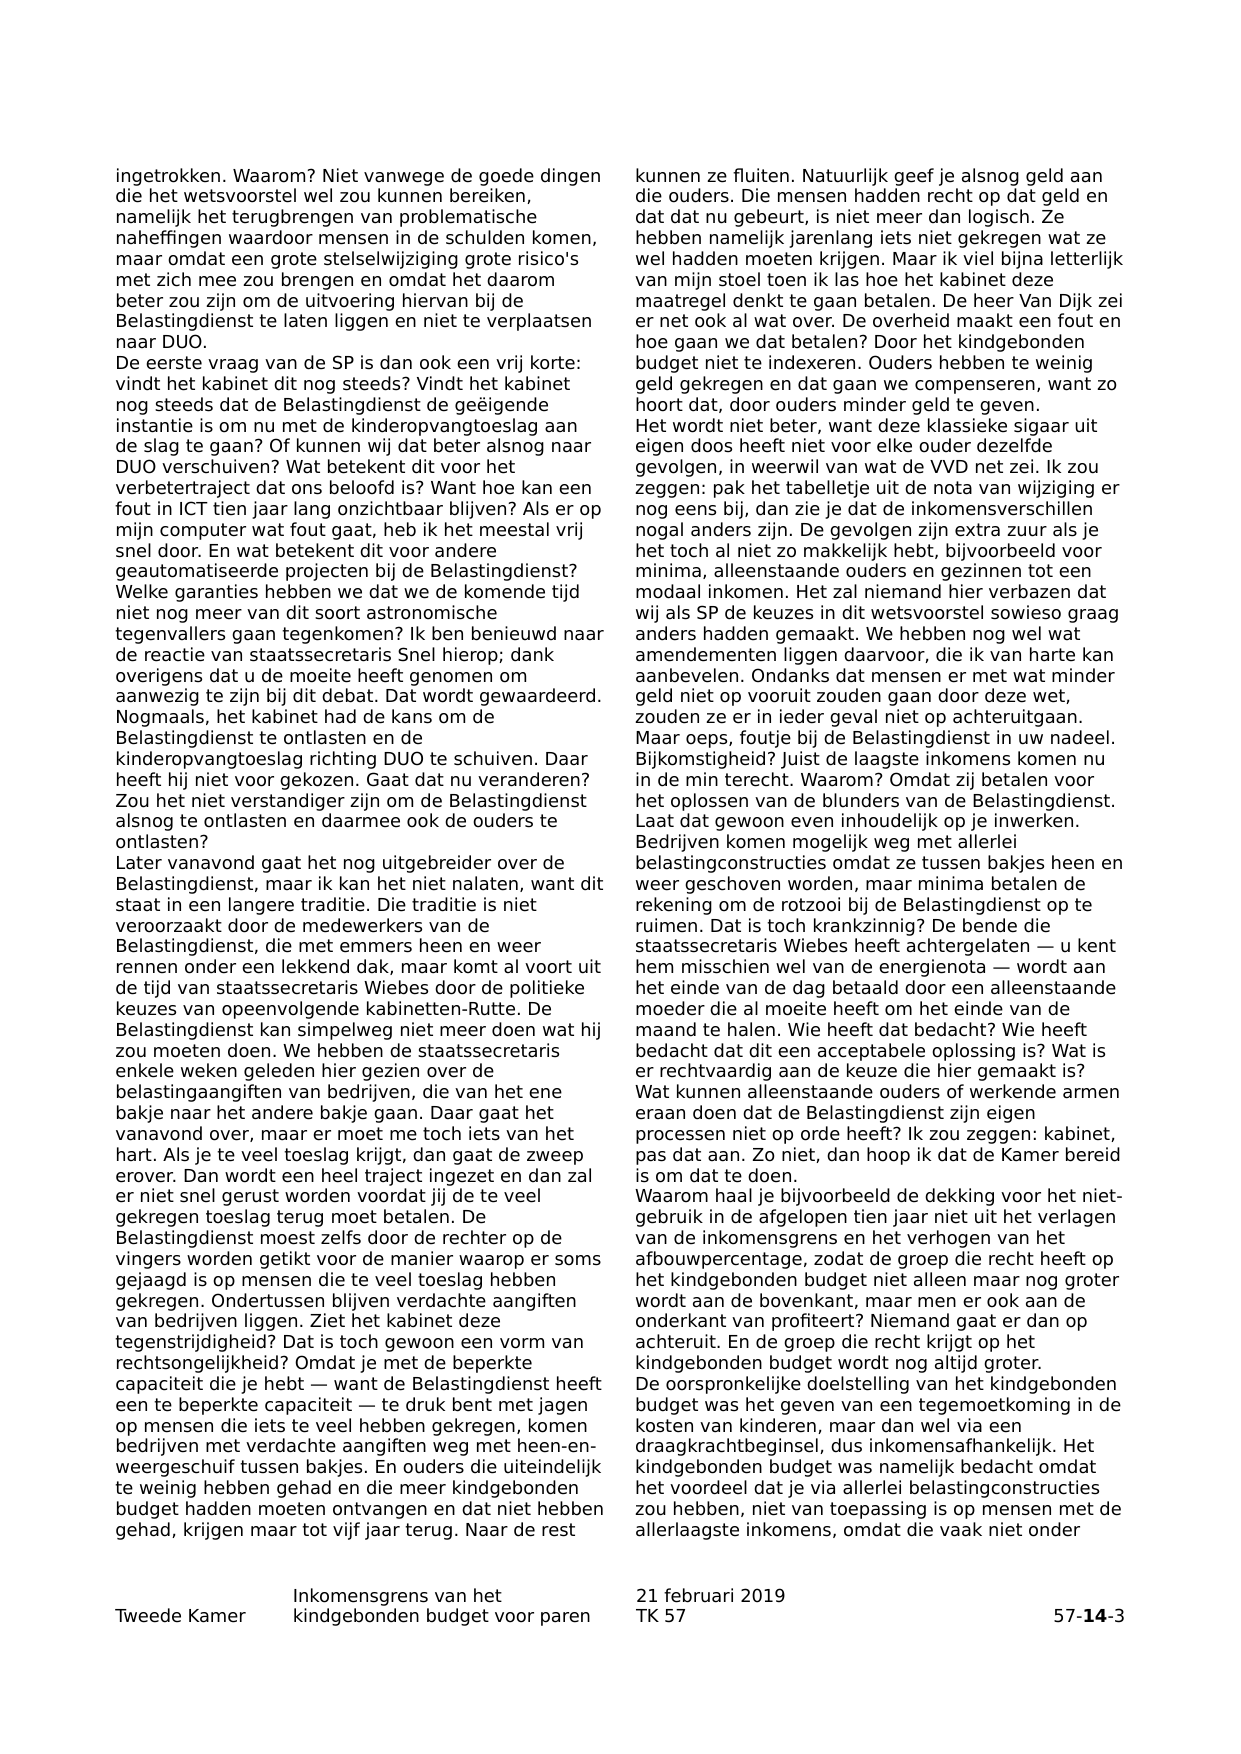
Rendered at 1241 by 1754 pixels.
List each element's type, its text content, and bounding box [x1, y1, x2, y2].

text Het wordt niet beter, want deze klassieke sigaar uit eigen doos heeft niet voor elke ouder dezelfde gevolgen, in weerwil van wat de VVD net zei. Ik zou zeggen: pak het tabelletje uit de nota van wijziging er nog eens bij, dan zie je dat de inkomensverschillen nogal anders zijn. De gevolgen zijn extra zuur als je het toch al niet zo makkelijk hebt, bijvoorbeeld voor minima, alleenstaande ouders en gezinnen tot een modaal inkomen. Het zal niemand hier verbazen dat wij als SP de keuzes in dit wetsvoorstel sowieso graag anders hadden gemaakt. We hebben nog wel wat amendementen liggen daarvoor, die ik van harte kan aanbevelen. Ondanks dat mensen er met wat minder geld niet op vooruit zouden gaan door deze wet, zouden ze er in ieder geval niet op achteruitgaan. Maar oeps, foutje bij de Belastingdienst in uw nadeel. Bijkomstigheid? Juist de laagste inkomens komen nu in de min terecht. Waarom? Omdat zij betalen voor het oplossen van de blunders van de Belastingdienst. Laat dat gewoon even inhoudelijk op je inwerken. Bedrijven komen mogelijk weg met allerlei belastingconstructies omdat ze tussen bakjes heen en weer geschoven worden, maar minima betalen de rekening om de rotzooi bij de Belastingdienst op te ruimen. Dat is toch krankzinnig? De bende die staatssecretaris Wiebes heeft achtergelaten — u kent hem misschien wel van de energienota — wordt aan het einde van de dag betaald door een alleenstaande moeder die al moeite heeft om het einde van de maand te halen. Wie heeft dat bedacht? Wie heeft bedacht dat dit een acceptabele oplossing is? Wat is er rechtvaardig aan de keuze die hier gemaakt is? Wat kunnen alleenstaande ouders of werkende armen eraan doen dat de Belastingdienst zijn eigen processen niet op orde heeft? Ik zou zeggen: kabinet, pas dat aan. Zo niet, dan hoop ik dat de Kamer bereid is om dat te doen. [635, 415, 1125, 1186]
text kunnen ze fluiten. Natuurlijk geef je alsnog geld aan die ouders. Die mensen hadden recht op dat geld en dat dat nu gebeurt, is niet meer dan logisch. Ze hebben namelijk jarenlang iets niet gekregen wat ze wel hadden moeten krijgen. Maar ik viel bijna letterlijk van mijn stoel toen ik las hoe het kabinet deze maatregel denkt te gaan betalen. De heer Van Dijk zei er net ook al wat over. De overheid maakt een fout en hoe gaan we dat betalen? Door het kindgebonden budget niet te indexeren. Ouders hebben te weinig geld gekregen en dat gaan we compenseren, want zo hoort dat, door ouders minder geld te geven. [635, 165, 1125, 415]
text ingetrokken. Waarom? Niet vanwege de goede dingen die het wetsvoorstel wel zou kunnen bereiken, namelijk het terugbrengen van problematische naheffingen waardoor mensen in de schulden komen, maar omdat een grote stelselwijziging grote risico's met zich mee zou brengen en omdat het daarom beter zou zijn om de uitvoering hiervan bij de Belastingdienst te laten liggen en niet te verplaatsen naar DUO. [115, 165, 605, 353]
text De oorspronkelijke doelstelling van het kindgebonden budget was het geven van een tegemoetkoming in de kosten van kinderen, maar dan wel via een draagkrachtbeginsel, dus inkomensafhankelijk. Het kindgebonden budget was namelijk bedacht omdat het voordeel dat je via allerlei belastingconstructies zou hebben, niet van toepassing is op mensen met de allerlaagste inkomens, omdat die vaak niet onder [635, 1374, 1125, 1540]
text Later vanavond gaat het nog uitgebreider over de Belastingdienst, maar ik kan het niet nalaten, want dit staat in een langere traditie. Die traditie is niet veroorzaakt door de medewerkers van de Belastingdienst, die met emmers heen en weer rennen onder een lekkend dak, maar komt al voort uit de tijd van staatssecretaris Wiebes door de politieke keuzes van opeenvolgende kabinetten-Rutte. De Belastingdienst kan simpelweg niet meer doen wat hij zou moeten doen. We hebben de staatssecretaris enkele weken geleden hier gezien over de belastingaangiften van bedrijven, die van het ene bakje naar het andere bakje gaan. Daar gaat het vanavond over, maar er moet me toch iets van het hart. Als je te veel toeslag krijgt, dan gaat de zweep erover. Dan wordt een heel traject ingezet en dan zal er niet snel gerust worden voordat jij de te veel gekregen toeslag terug moet betalen. De Belastingdienst moest zelfs door de rechter op de vingers worden getikt voor de manier waarop er soms gejaagd is op mensen die te veel toeslag hebben gekregen. Ondertussen blijven verdachte aangiften van bedrijven liggen. Ziet het kabinet deze tegenstrijdigheid? Dat is toch gewoon een vorm van rechtsongelijkheid? Omdat je met de beperkte capaciteit die je hebt — want de Belastingdienst heeft een te beperkte capaciteit — te druk bent met jagen op mensen die iets te veel hebben gekregen, komen bedrijven met verdachte aangiften weg met heen-en-weergeschuif tussen bakjes. En ouders die uiteindelijk te weinig hebben gehad en die meer kindgebonden budget hadden moeten ontvangen en dat niet hebben gehad, krijgen maar tot vijf jaar terug. Naar de rest [115, 853, 605, 1540]
text Waarom haal je bijvoorbeeld de dekking voor het niet-gebruik in de afgelopen tien jaar niet uit het verlagen van de inkomensgrens en het verhogen van het afbouwpercentage, zodat de groep die recht heeft op het kindgebonden budget niet alleen maar nog groter wordt aan de bovenkant, maar men er ook aan de onderkant van profiteert? Niemand gaat er dan op achteruit. En de groep die recht krijgt op het kindgebonden budget wordt nog altijd groter. [635, 1186, 1125, 1374]
text De eerste vraag van de SP is dan ook een vrij korte: vindt het kabinet dit nog steeds? Vindt het kabinet nog steeds dat de Belastingdienst de geëigende instantie is om nu met de kinderopvangtoeslag aan de slag te gaan? Of kunnen wij dat beter alsnog naar DUO verschuiven? Wat betekent dit voor het verbetertraject dat ons beloofd is? Want hoe kan een fout in ICT tien jaar lang onzichtbaar blijven? Als er op mijn computer wat fout gaat, heb ik het meestal vrij snel door. En wat betekent dit voor andere geautomatiseerde projecten bij de Belastingdienst? Welke garanties hebben we dat we de komende tijd niet nog meer van dit soort astronomische tegenvallers gaan tegenkomen? Ik ben benieuwd naar de reactie van staatssecretaris Snel hierop; dank overigens dat u de moeite heeft genomen om aanwezig te zijn bij dit debat. Dat wordt gewaardeerd. Nogmaals, het kabinet had de kans om de Belastingdienst te ontlasten en de kinderopvangtoeslag richting DUO te schuiven. Daar heeft hij niet voor gekozen. Gaat dat nu veranderen? Zou het niet verstandiger zijn om de Belastingdienst alsnog te ontlasten en daarmee ook de ouders te ontlasten? [115, 353, 605, 853]
